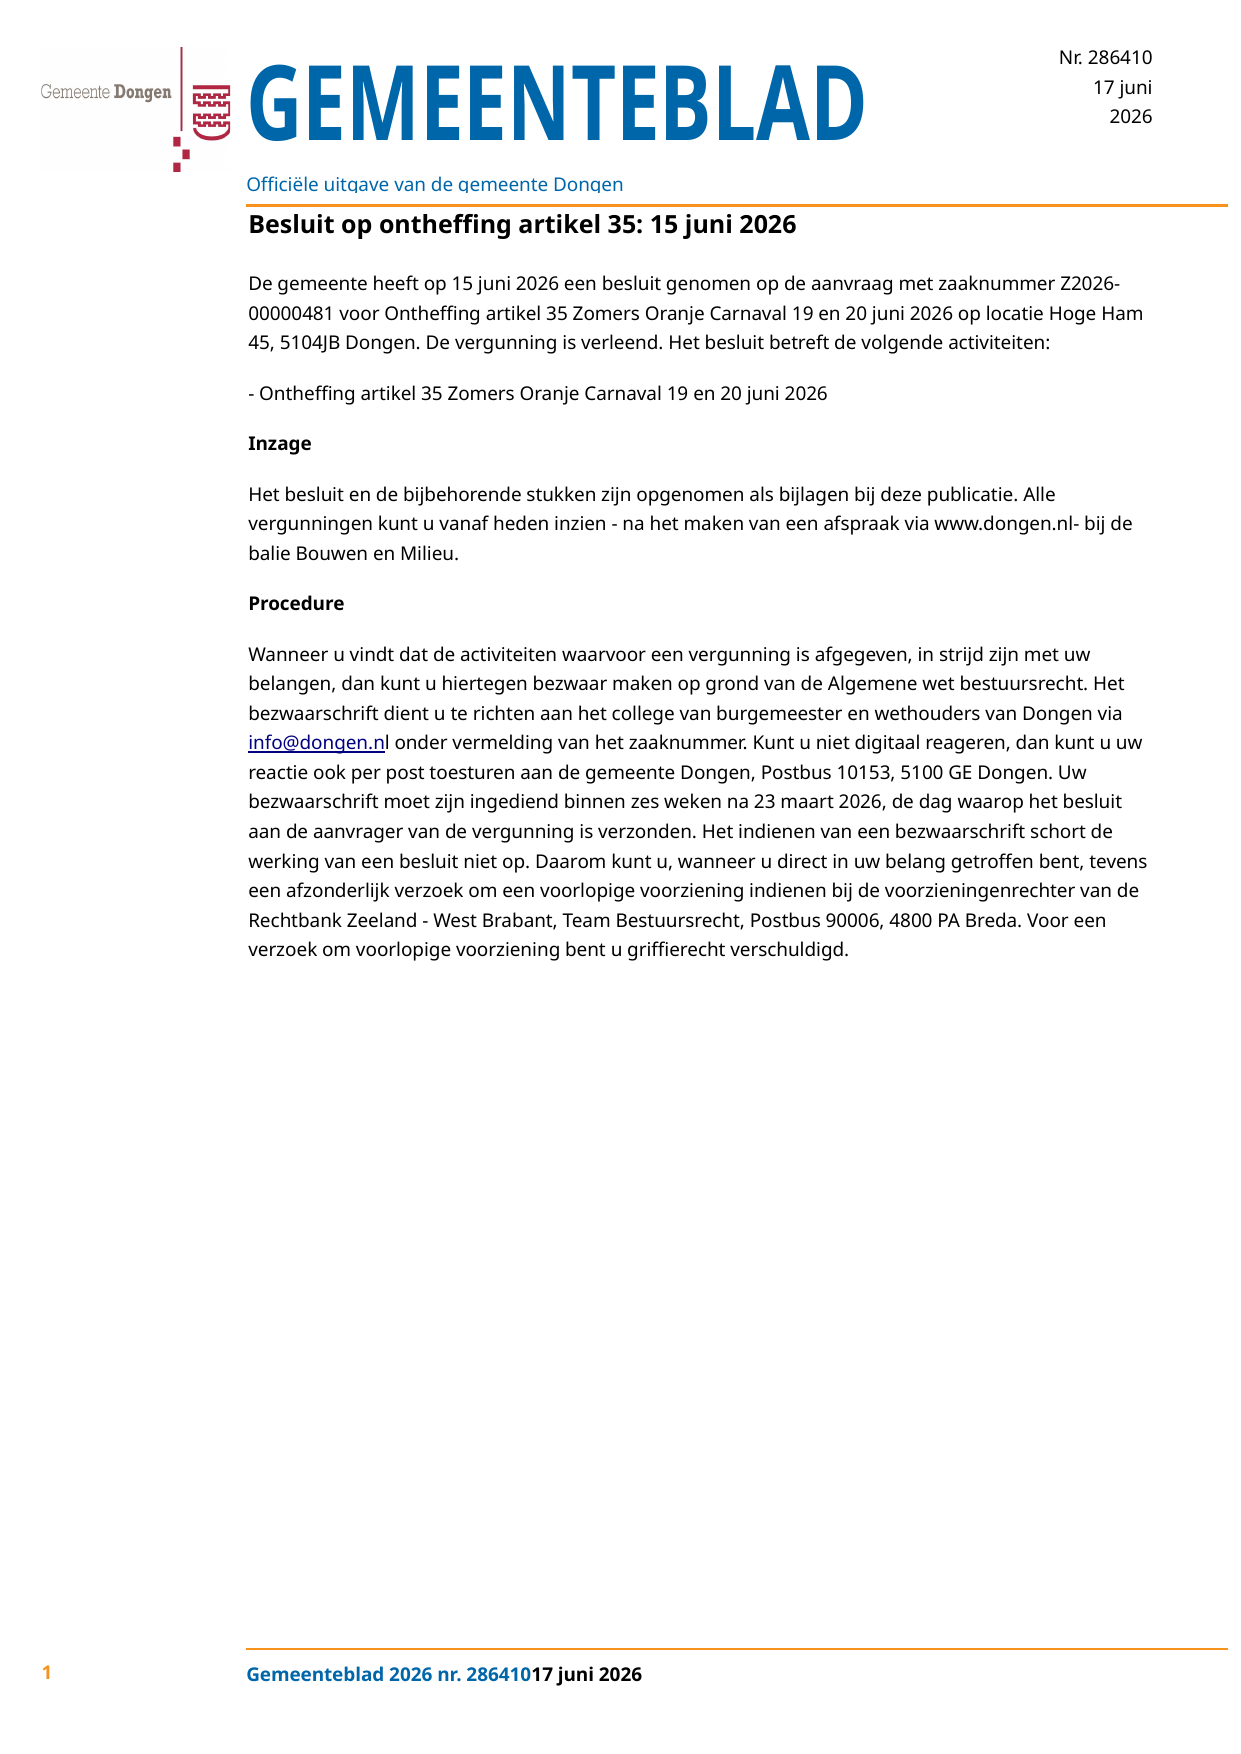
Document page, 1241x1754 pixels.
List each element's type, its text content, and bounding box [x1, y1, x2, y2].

text Wanneer u vindt dat de activiteiten waarvoor een vergunning is afgegeven, in strijd zijn met uw belangen, dan kunt u hiertegen bezwaar maken op grond van de Algemene wet bestuursrecht. Het bezwaarschrift dient u te richten aan het college van burgemeester en wethouders van Dongen via info@dongen.nl onder vermelding van het zaaknummer. Kunt u niet digitaal reageren, dan kunt u uw reactie ook per post toesturen aan de gemeente Dongen, Postbus 10153, 5100 GE Dongen. Uw bezwaarschrift moet zijn ingediend binnen zes weken na 23 maart 2026, de dag waarop het besluit aan de aanvrager van de vergunning is verzonden. Het indienen van een bezwaarschrift schort de werking van een besluit niet op. Daarom kunt u, wanneer u direct in uw belang getroffen bent, tevens een afzonderlijk verzoek om een voorlopige voorziening indienen bij de voorzieningenrechter van de Rechtbank Zeeland - West Brabant, Team Bestuursrecht, Postbus 90006, 4800 PA Breda. Voor een verzoek om voorlopige voorziening bent u griffierecht verschuldigd. [248, 641, 1152, 962]
picture [41, 47, 231, 172]
text Besluit op ontheffing artikel 35: 15 juni 2026 [248, 207, 1152, 241]
text De gemeente heeft op 15 juni 2026 een besluit genomen op de aanvraag met zaaknummer Z2026-00000481 voor Ontheffing artikel 35 Zomers Oranje Carnaval 19 en 20 juni 2026 op locatie Hoge Ham 45, 5104JB Dongen. De vergunning is verleend. Het besluit betreft de volgende activiteiten: [248, 270, 1152, 355]
text Het besluit en de bijbehorende stukken zijn opgenomen als bijlagen bij deze publicatie. Alle vergunningen kunt u vanaf heden inzien - na het maken van een afspraak via www.dongen.nl- bij de balie Bouwen en Milieu. [248, 481, 1152, 566]
text - Ontheffing artikel 35 Zomers Oranje Carnaval 19 en 20 juni 2026 [248, 380, 1152, 406]
text Inzage [248, 430, 1152, 456]
text Procedure [248, 590, 1152, 616]
